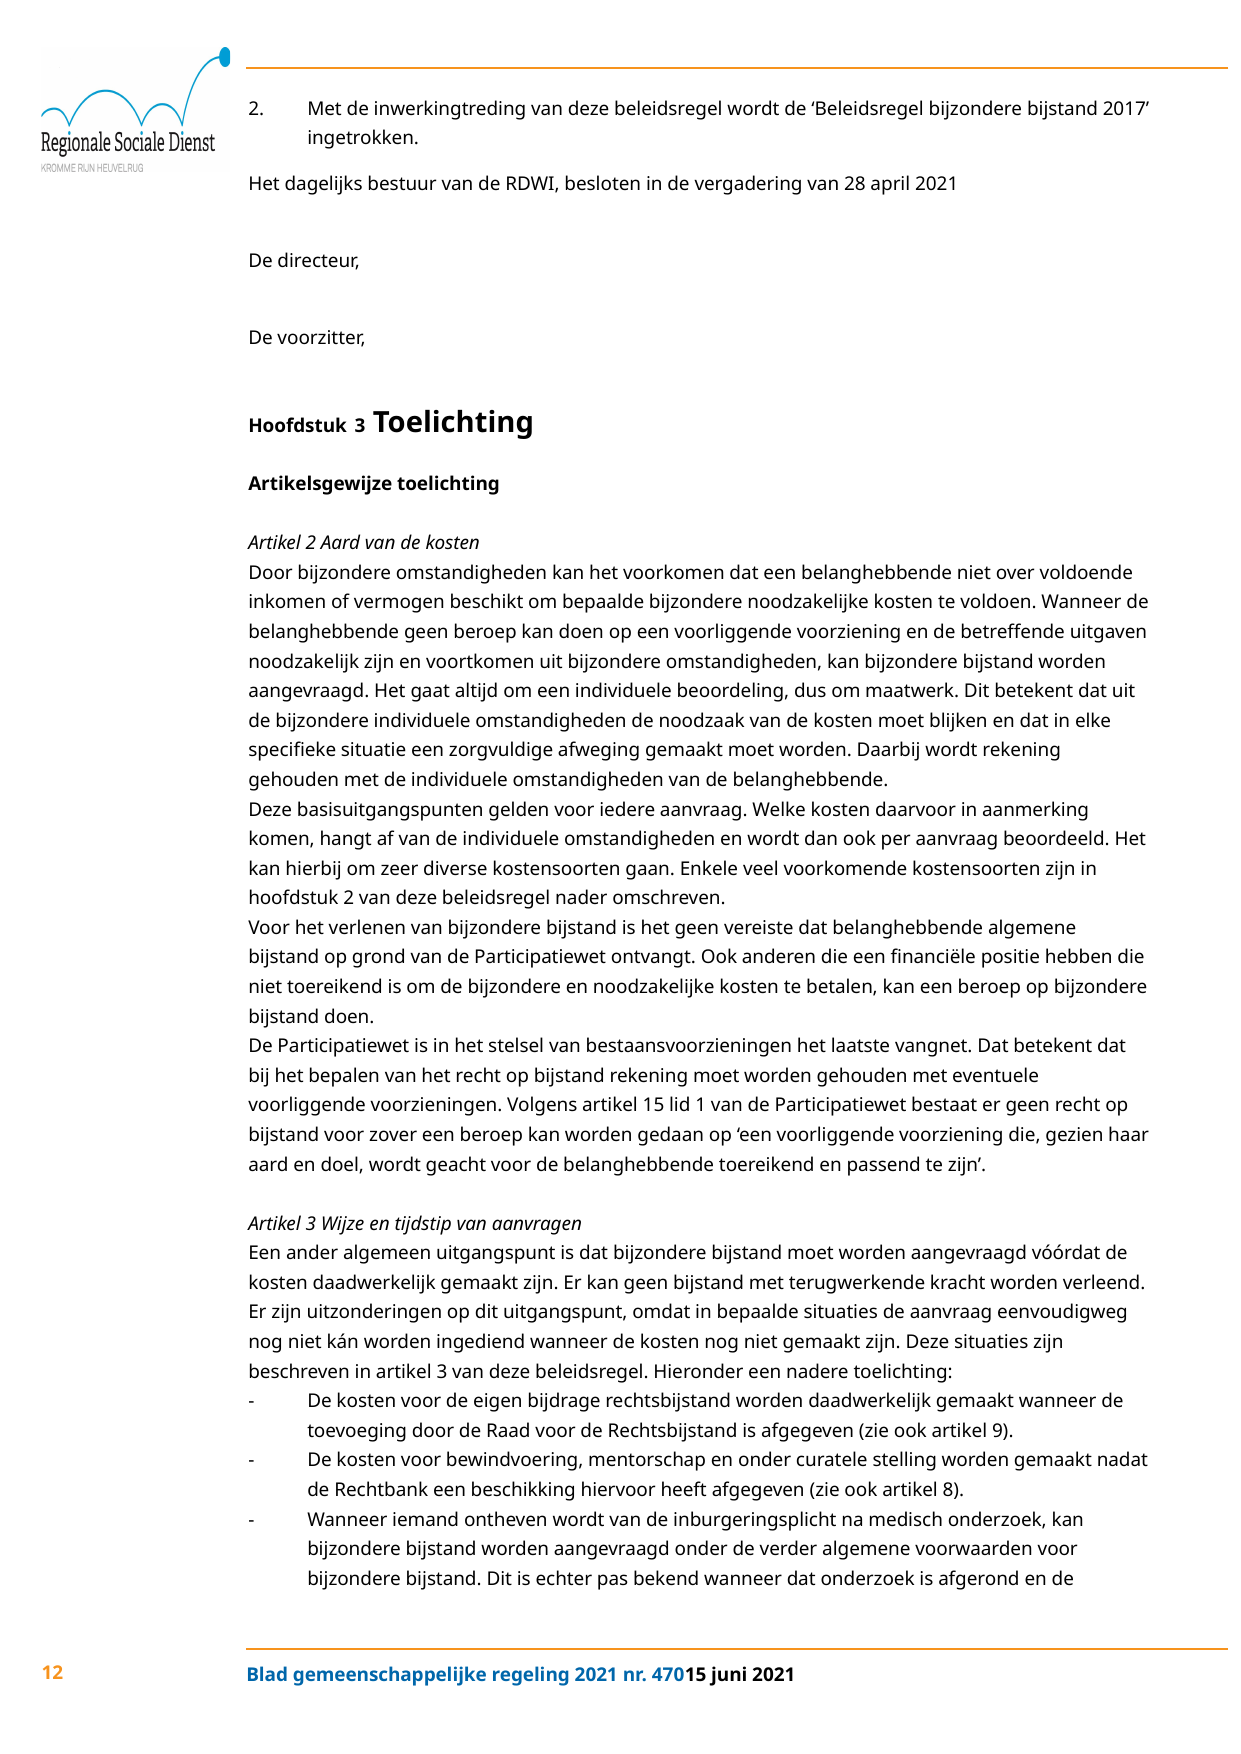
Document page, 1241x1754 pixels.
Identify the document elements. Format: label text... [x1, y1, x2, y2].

text De voorzitter, [248, 324, 1152, 350]
text Een ander algemeen uitgangspunt is dat bijzondere bijstand moet worden aangevraagd vóórdat de kosten daadwerkelijk gemaakt zijn. Er kan geen bijstand met terugwerkende kracht worden verleend. Er zijn uitzonderingen op dit uitgangspunt, omdat in bepaalde situaties de aanvraag eenvoudigweg nog niet kán worden ingediend wanneer de kosten nog niet gemaakt zijn. Deze situaties zijn beschreven in artikel 3 van deze beleidsregel. Hieronder een nadere toelichting: [248, 1239, 1152, 1384]
text De directeur, [248, 247, 1152, 273]
list Met de inwerkingtreding van deze beleidsregel wordt de ‘Beleidsregel bijzondere bijstand 2017’ ingetrokken. [248, 95, 1152, 150]
list De kosten voor de eigen bijdrage rechtsbijstand worden daadwerkelijk gemaakt wanneer de toevoeging door de Raad voor de Rechtsbijstand is afgegeven (zie ook artikel 9). [248, 1387, 1152, 1443]
text De Participatiewet is in het stelsel van bestaansvoorzieningen het laatste vangnet. Dat betekent dat bij het bepalen van het recht op bijstand rekening moet worden gehouden met eventuele voorliggende voorzieningen. Volgens artikel 15 lid 1 van de Participatiewet bestaat er geen recht op bijstand voor zover een beroep kan worden gedaan op ‘een voorliggende voorziening die, gezien haar aard en doel, wordt geacht voor de belanghebbende toereikend en passend te zijn’. [248, 1032, 1152, 1177]
text Artikel 3 Wijze en tijdstip van aanvragen [248, 1210, 1152, 1236]
list De kosten voor bewindvoering, mentorschap en onder curatele stelling worden gemaakt nadat de Rechtbank een beschikking hiervoor heeft afgegeven (zie ook artikel 8). [248, 1447, 1152, 1502]
text Door bijzondere omstandigheden kan het voorkomen dat een belanghebbende niet over voldoende inkomen of vermogen beschikt om bepaalde bijzondere noodzakelijke kosten te voldoen. Wanneer de belanghebbende geen beroep kan doen op een voorliggende voorziening en de betreffende uitgaven noodzakelijk zijn en voortkomen uit bijzondere omstandigheden, kan bijzondere bijstand worden aangevraagd. Het gaat altijd om een individuele beoordeling, dus om maatwerk. Dit betekent dat uit de bijzondere individuele omstandigheden de noodzaak van de kosten moet blijken en dat in elke specifieke situatie een zorgvuldige afweging gemaakt moet worden. Daarbij wordt rekening gehouden met de individuele omstandigheden van de belanghebbende. [248, 559, 1152, 792]
text Voor het verlenen van bijzondere bijstand is het geen vereiste dat belanghebbende algemene bijstand op grond van de Participatiewet ontvangt. Ook anderen die een financiële positie hebben die niet toereikend is om de bijzondere en noodzakelijke kosten te betalen, kan een beroep op bijzondere bijstand doen. [248, 914, 1152, 1029]
list Wanneer iemand ontheven wordt van de inburgeringsplicht na medisch onderzoek, kan bijzondere bijstand worden aangevraagd onder de verder algemene voorwaarden voor bijzondere bijstand. Dit is echter pas bekend wanneer dat onderzoek is afgerond en de [248, 1506, 1152, 1591]
text Het dagelijks bestuur van de RDWI, besloten in de vergadering van 28 april 2021 [248, 170, 1152, 196]
picture [41, 47, 231, 172]
text Deze basisuitgangspunten gelden voor iedere aanvraag. Welke kosten daarvoor in aanmerking komen, hangt af van de individuele omstandigheden en wordt dan ook per aanvraag beoordeeld. Het kan hierbij om zeer diverse kostensoorten gaan. Enkele veel voorkomende kostensoorten zijn in hoofdstuk 2 van deze beleidsregel nader omschreven. [248, 796, 1152, 910]
text Artikel 2 Aard van de kosten [248, 529, 1152, 555]
text Hoofdstuk 3 Toelichting [248, 402, 1152, 441]
text Artikelsgewijze toelichting [248, 470, 1152, 496]
